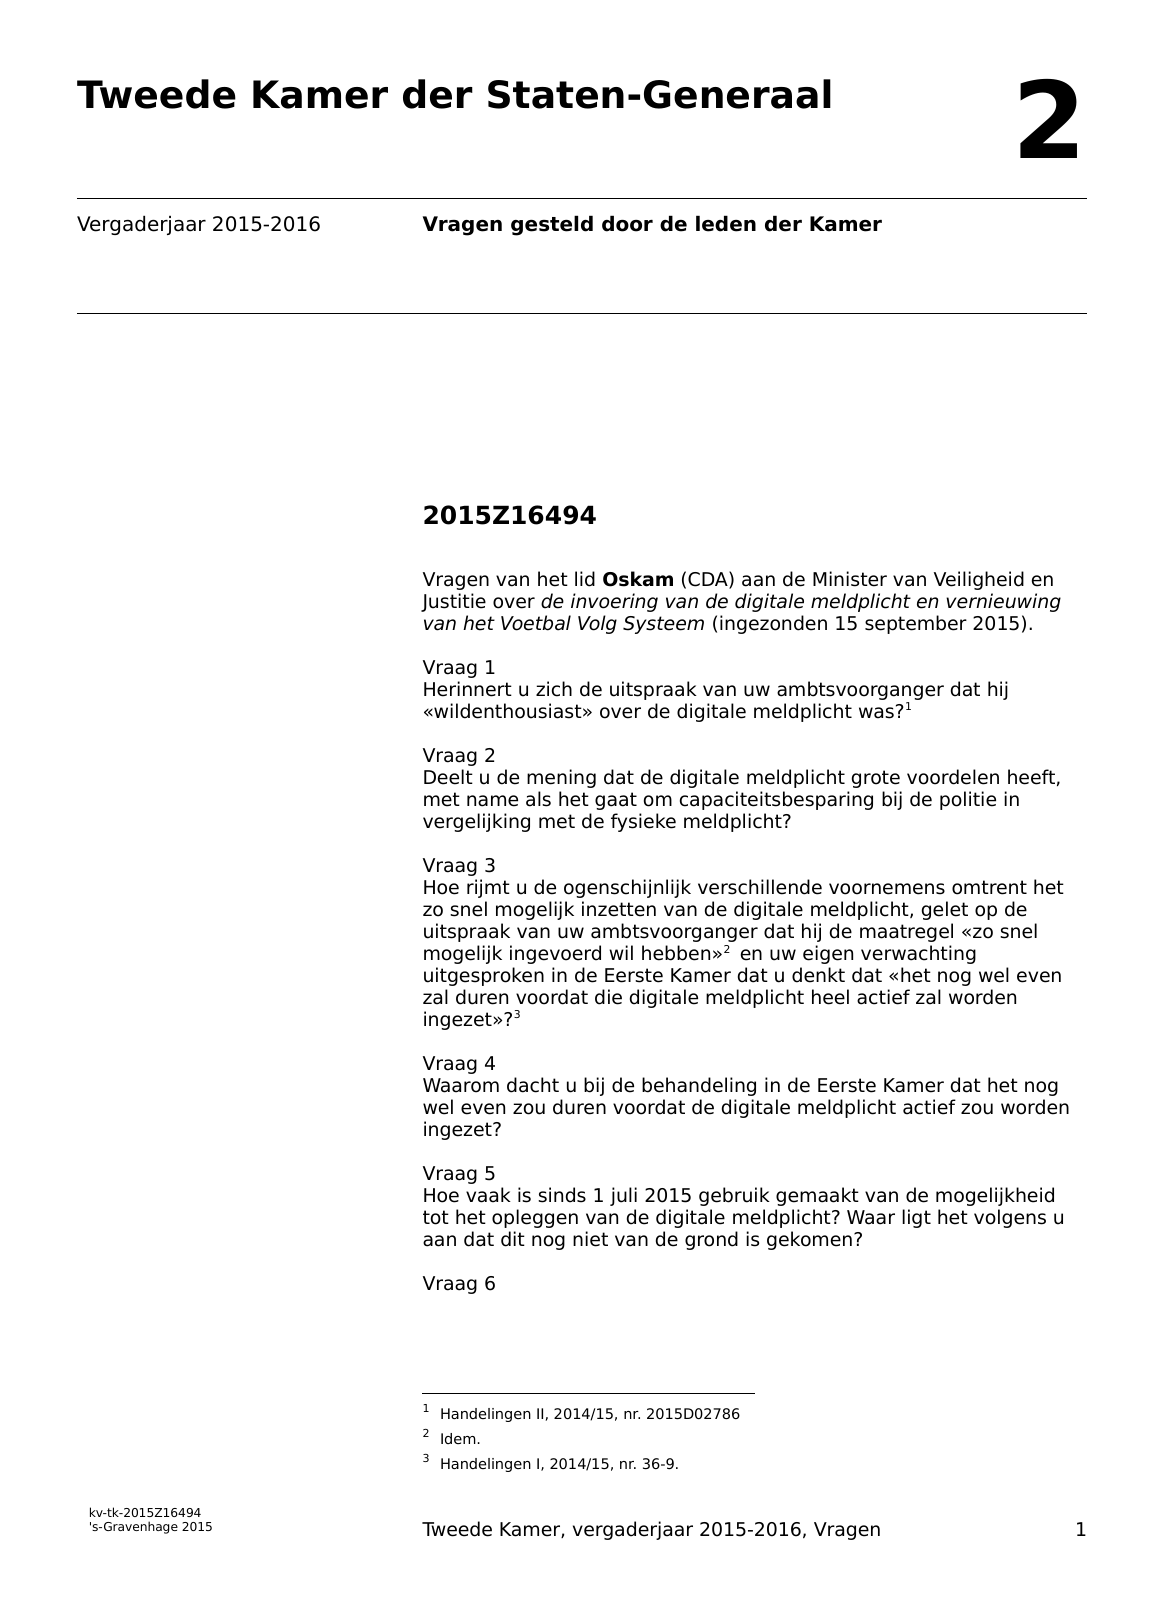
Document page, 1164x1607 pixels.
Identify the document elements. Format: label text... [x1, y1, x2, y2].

table_header Tweede Kamer der Staten-Generaal [77, 59, 886, 198]
text Vraag 1 [422, 657, 1087, 679]
text Handelingen II, 2014/15, nr. 2015D02786 [422, 1402, 1087, 1424]
table_header 2 [886, 59, 1087, 198]
text Vraag 6 [422, 1273, 1087, 1295]
text Vraag 3 [422, 855, 1087, 877]
text Vraag 5 [422, 1163, 1087, 1185]
text 2015Z16494 [422, 501, 1087, 531]
text Waarom dacht u bij de behandeling in de Eerste Kamer dat het nog wel even zou duren voordat de digitale meldplicht actief zou worden ingezet? [422, 1075, 1087, 1141]
text Hoe rijmt u de ogenschijnlijk verschillende voornemens omtrent het zo snel mogelijk inzetten van de digitale meldplicht, gelet op de uitspraak van uw ambtsvoorganger dat hij de maatregel «zo snel mogelijk ingevoerd wil hebben» en uw eigen verwachting uitgesproken in de Eerste Kamer dat u denkt dat «het nog wel even zal duren voordat die digitale meldplicht heel actief zal worden ingezet»? [422, 877, 1087, 1031]
text Vragen van het lid Oskam (CDA) aan de Minister van Veiligheid en Justitie over de invoering van de digitale meldplicht en vernieuwing van het Voetbal Volg Systeem (ingezonden 15 september 2015). [422, 569, 1087, 635]
table_cell Vragen gesteld door de leden der Kamer [422, 199, 1087, 313]
text Idem. [422, 1427, 1087, 1449]
text 's-Gravenhage 2015 [88, 1520, 323, 1534]
text Herinnert u zich de uitspraak van uw ambtsvoorganger dat hij «wildenthousiast» over de digitale meldplicht was? [422, 679, 1087, 723]
table_cell Vergaderjaar 2015-2016 [77, 199, 422, 313]
text Vraag 2 [422, 745, 1087, 767]
text Deelt u de mening dat de digitale meldplicht grote voordelen heeft, met name als het gaat om capaciteitsbesparing bij de politie in vergelijking met de fysieke meldplicht? [422, 767, 1087, 833]
text Vraag 4 [422, 1053, 1087, 1075]
text kv-tk-2015Z16494 [88, 1506, 323, 1520]
text Hoe vaak is sinds 1 juli 2015 gebruik gemaakt van de mogelijkheid tot het opleggen van de digitale meldplicht? Waar ligt het volgens u aan dat dit nog niet van de grond is gekomen? [422, 1185, 1087, 1251]
text Handelingen I, 2014/15, nr. 36-9. [422, 1452, 1087, 1474]
